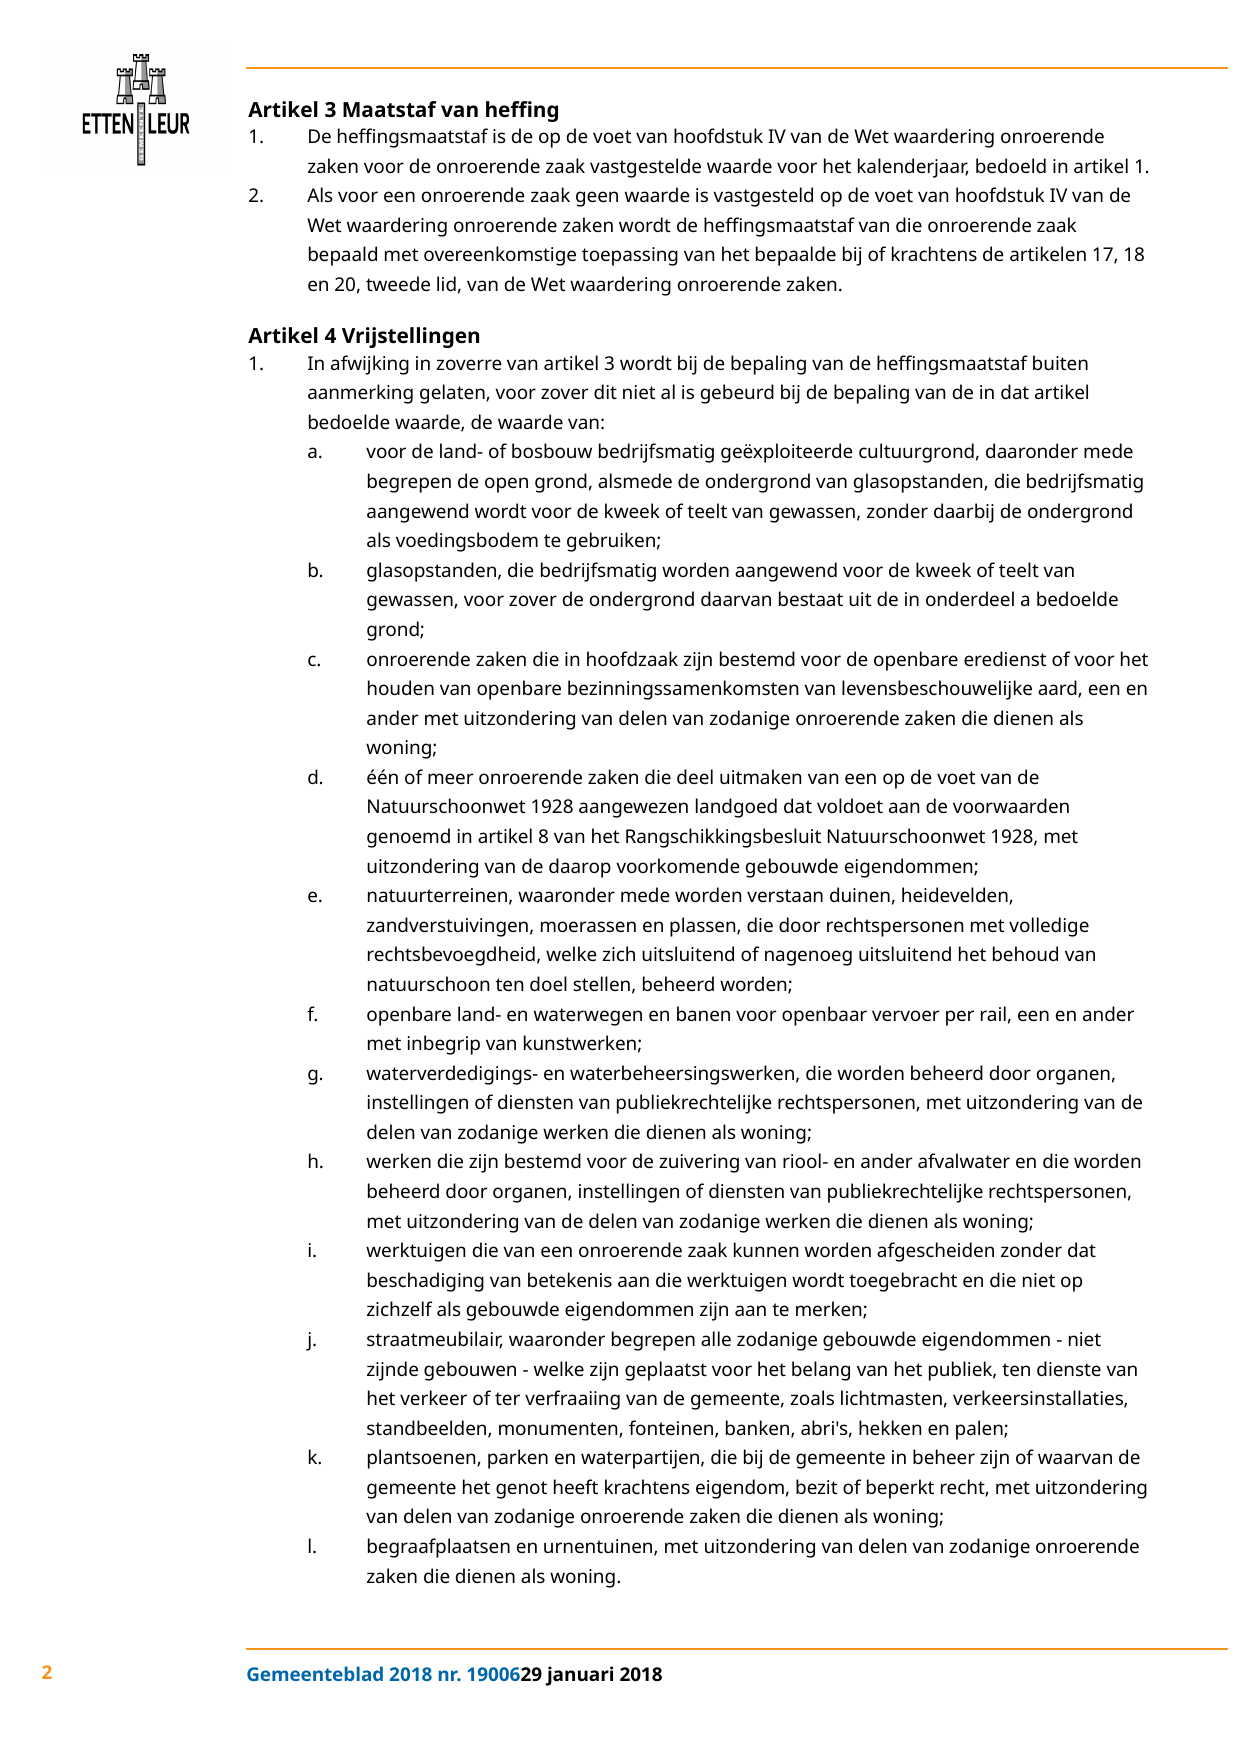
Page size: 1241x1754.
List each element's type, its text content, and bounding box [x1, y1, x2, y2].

text Artikel 4 Vrijstellingen [248, 322, 1152, 350]
list voor de land- of bosbouw bedrijfsmatig geëxploiteerde cultuurgrond, daaronder mede begrepen de open grond, alsmede de ondergrond van glasopstanden, die bedrijfsmatig aangewend wordt voor de kweek of teelt van gewassen, zonder daarbij de ondergrond als voedingsbodem te gebruiken; [307, 439, 1152, 553]
list begraafplaatsen en urnentuinen, met uitzondering van delen van zodanige onroerende zaken die dienen als woning. [307, 1533, 1152, 1589]
list één of meer onroerende zaken die deel uitmaken van een op de voet van de Natuurschoonwet 1928 aangewezen landgoed dat voldoet aan de voorwaarden genoemd in artikel 8 van het Rangschikkingsbesluit Natuurschoonwet 1928, met uitzondering van de daarop voorkomende gebouwde eigendommen; [307, 764, 1152, 879]
list onroerende zaken die in hoofdzaak zijn bestemd voor de openbare eredienst of voor het houden van openbare bezinningssamenkomsten van levensbeschouwelijke aard, een en ander met uitzondering van delen van zodanige onroerende zaken die dienen als woning; [307, 646, 1152, 760]
list natuurterreinen, waaronder mede worden verstaan duinen, heidevelden, zandverstuivingen, moerassen en plassen, die door rechtspersonen met volledige rechtsbevoegdheid, welke zich uitsluitend of nagenoeg uitsluitend het behoud van natuurschoon ten doel stellen, beheerd worden; [307, 882, 1152, 997]
picture [41, 47, 231, 172]
list plantsoenen, parken en waterpartijen, die bij de gemeente in beheer zijn of waarvan de gemeente het genot heeft krachtens eigendom, bezit of beperkt recht, met uitzondering van delen van zodanige onroerende zaken die dienen als woning; [307, 1444, 1152, 1529]
text Artikel 3 Maatstaf van heffing [248, 95, 1152, 123]
list openbare land- en waterwegen en banen voor openbaar vervoer per rail, een en ander met inbegrip van kunstwerken; [307, 1001, 1152, 1056]
list In afwijking in zoverre van artikel 3 wordt bij de bepaling van de heffingsmaatstaf buiten aanmerking gelaten, voor zover dit niet al is gebeurd bij de bepaling van de in dat artikel bedoelde waarde, de waarde van: [248, 350, 1152, 435]
list De heffingsmaatstaf is de op de voet van hoofdstuk IV van de Wet waardering onroerende zaken voor de onroerende zaak vastgestelde waarde voor het kalenderjaar, bedoeld in artikel 1. [248, 123, 1152, 178]
list waterverdedigings- en waterbeheersingswerken, die worden beheerd door organen, instellingen of diensten van publiekrechtelijke rechtspersonen, met uitzondering van de delen van zodanige werken die dienen als woning; [307, 1060, 1152, 1145]
list werken die zijn bestemd voor de zuivering van riool- en ander afvalwater en die worden beheerd door organen, instellingen of diensten van publiekrechtelijke rechtspersonen, met uitzondering van de delen van zodanige werken die dienen als woning; [307, 1149, 1152, 1234]
list werktuigen die van een onroerende zaak kunnen worden afgescheiden zonder dat beschadiging van betekenis aan die werktuigen wordt toegebracht en die niet op zichzelf als gebouwde eigendommen zijn aan te merken; [307, 1237, 1152, 1322]
list Als voor een onroerende zaak geen waarde is vastgesteld op de voet van hoofdstuk IV van de Wet waardering onroerende zaken wordt de heffingsmaatstaf van die onroerende zaak bepaald met overeenkomstige toepassing van het bepaalde bij of krachtens de artikelen 17, 18 en 20, tweede lid, van de Wet waardering onroerende zaken. [248, 182, 1152, 297]
list straatmeubilair, waaronder begrepen alle zodanige gebouwde eigendommen - niet zijnde gebouwen - welke zijn geplaatst voor het belang van het publiek, ten dienste van het verkeer of ter verfraaiing van de gemeente, zoals lichtmasten, verkeersinstallaties, standbeelden, monumenten, fonteinen, banken, abri's, hekken en palen; [307, 1326, 1152, 1441]
list glasopstanden, die bedrijfsmatig worden aangewend voor de kweek of teelt van gewassen, voor zover de ondergrond daarvan bestaat uit de in onderdeel a bedoelde grond; [307, 557, 1152, 642]
